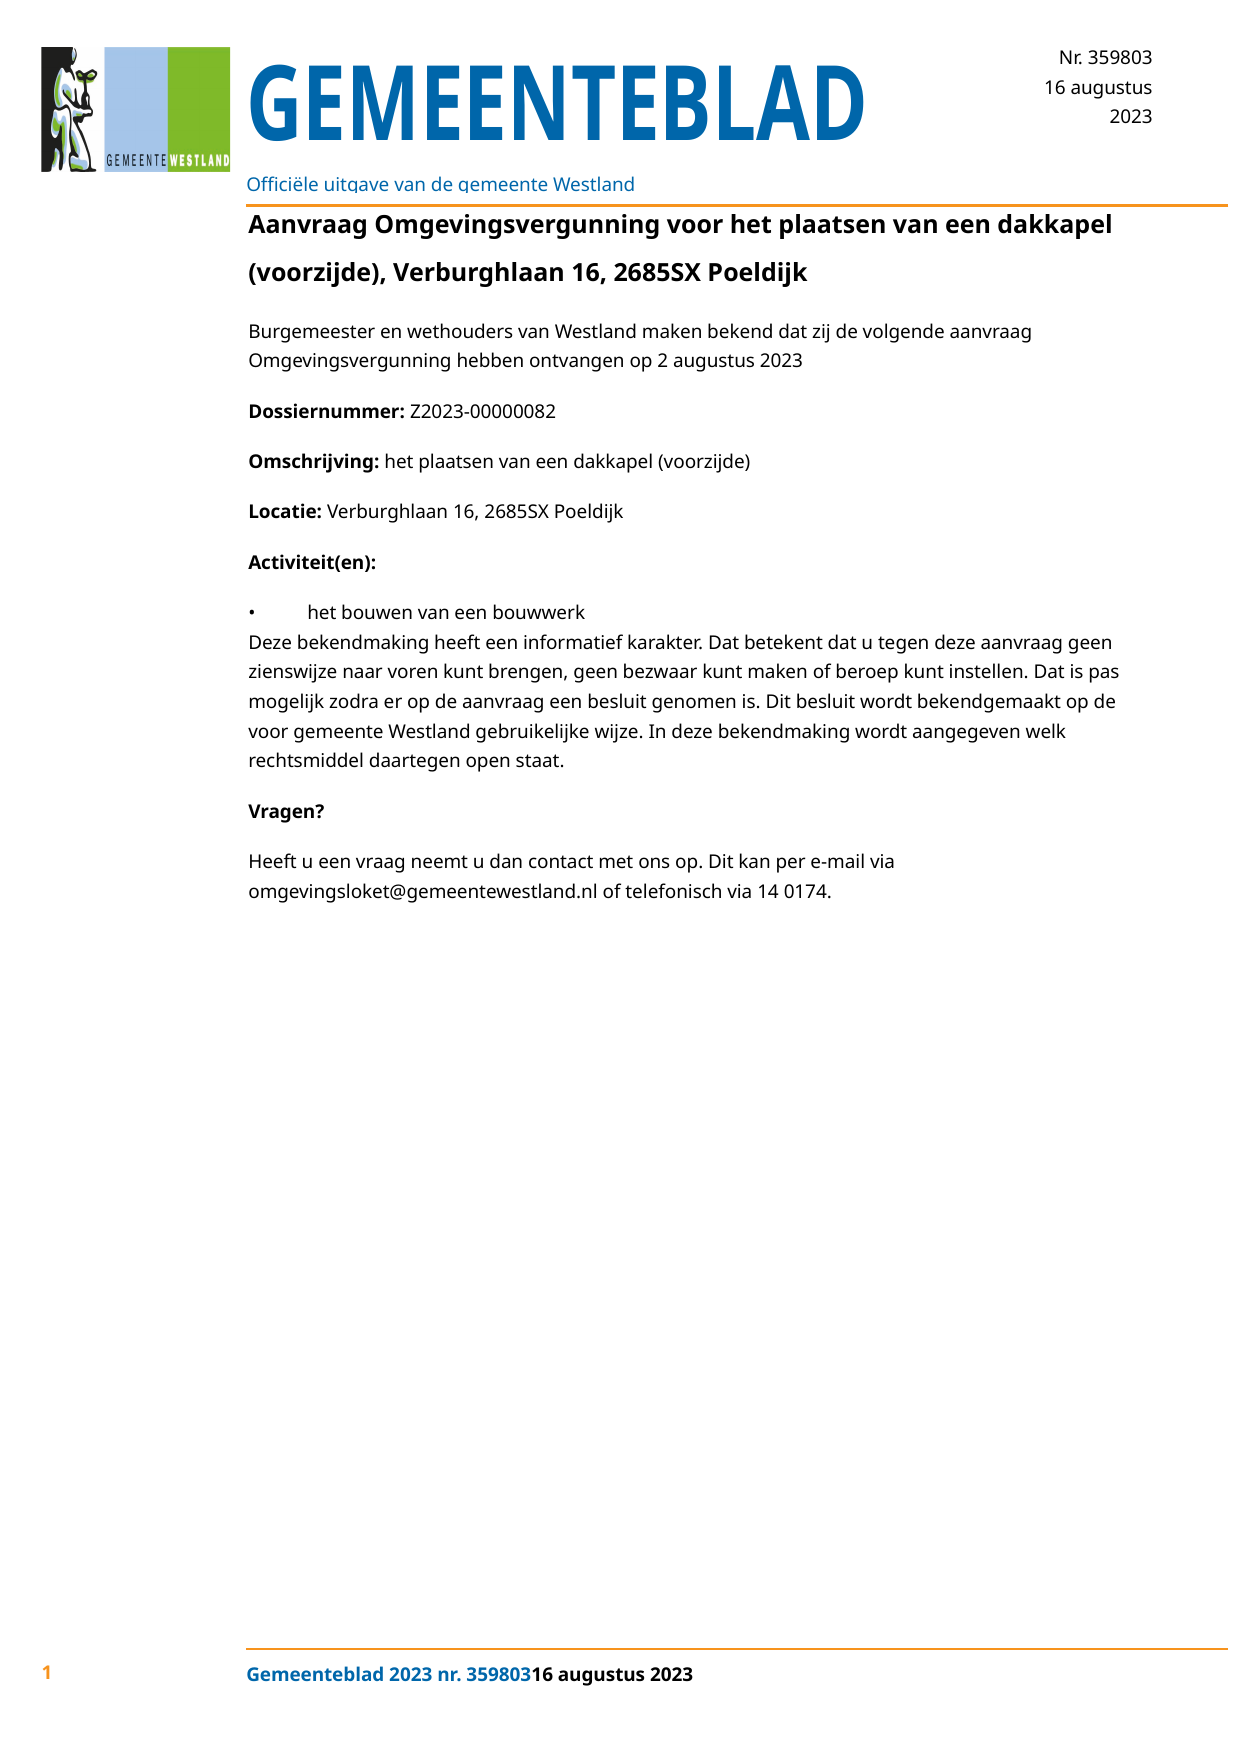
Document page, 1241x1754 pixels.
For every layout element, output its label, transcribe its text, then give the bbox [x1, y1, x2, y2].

picture [41, 47, 231, 172]
text Locatie: Verburghlaan 16, 2685SX Poeldijk [248, 499, 1152, 524]
text Activiteit(en): [248, 549, 1152, 575]
text Omschrijving: het plaatsen van een dakkapel (voorzijde) [248, 448, 1152, 474]
text Heeft u een vraag neemt u dan contact met ons op. Dit kan per e-mail via omgevingsloket@gemeentewestland.nl of telefonisch via 14 0174. [248, 848, 1152, 904]
list het bouwen van een bouwwerk [248, 599, 1152, 625]
text Dossiernummer: Z2023-00000082 [248, 398, 1152, 424]
text Vragen? [248, 798, 1152, 824]
text Aanvraag Omgevingsvergunning voor het plaatsen van een dakkapel (voorzijde), Verburghlaan 16, 2685SX Poeldijk [248, 207, 1152, 288]
text Deze bekendmaking heeft een informatief karakter. Dat betekent dat u tegen deze aanvraag geen zienswijze naar voren kunt brengen, geen bezwaar kunt maken of beroep kunt instellen. Dat is pas mogelijk zodra er op de aanvraag een besluit genomen is. Dit besluit wordt bekendgemaakt op de voor gemeente Westland gebruikelijke wijze. In deze bekendmaking wordt aangegeven welk rechtsmiddel daartegen open staat. [248, 629, 1152, 773]
text Burgemeester en wethouders van Westland maken bekend dat zij de volgende aanvraag Omgevingsvergunning hebben ontvangen op 2 augustus 2023 [248, 318, 1152, 373]
